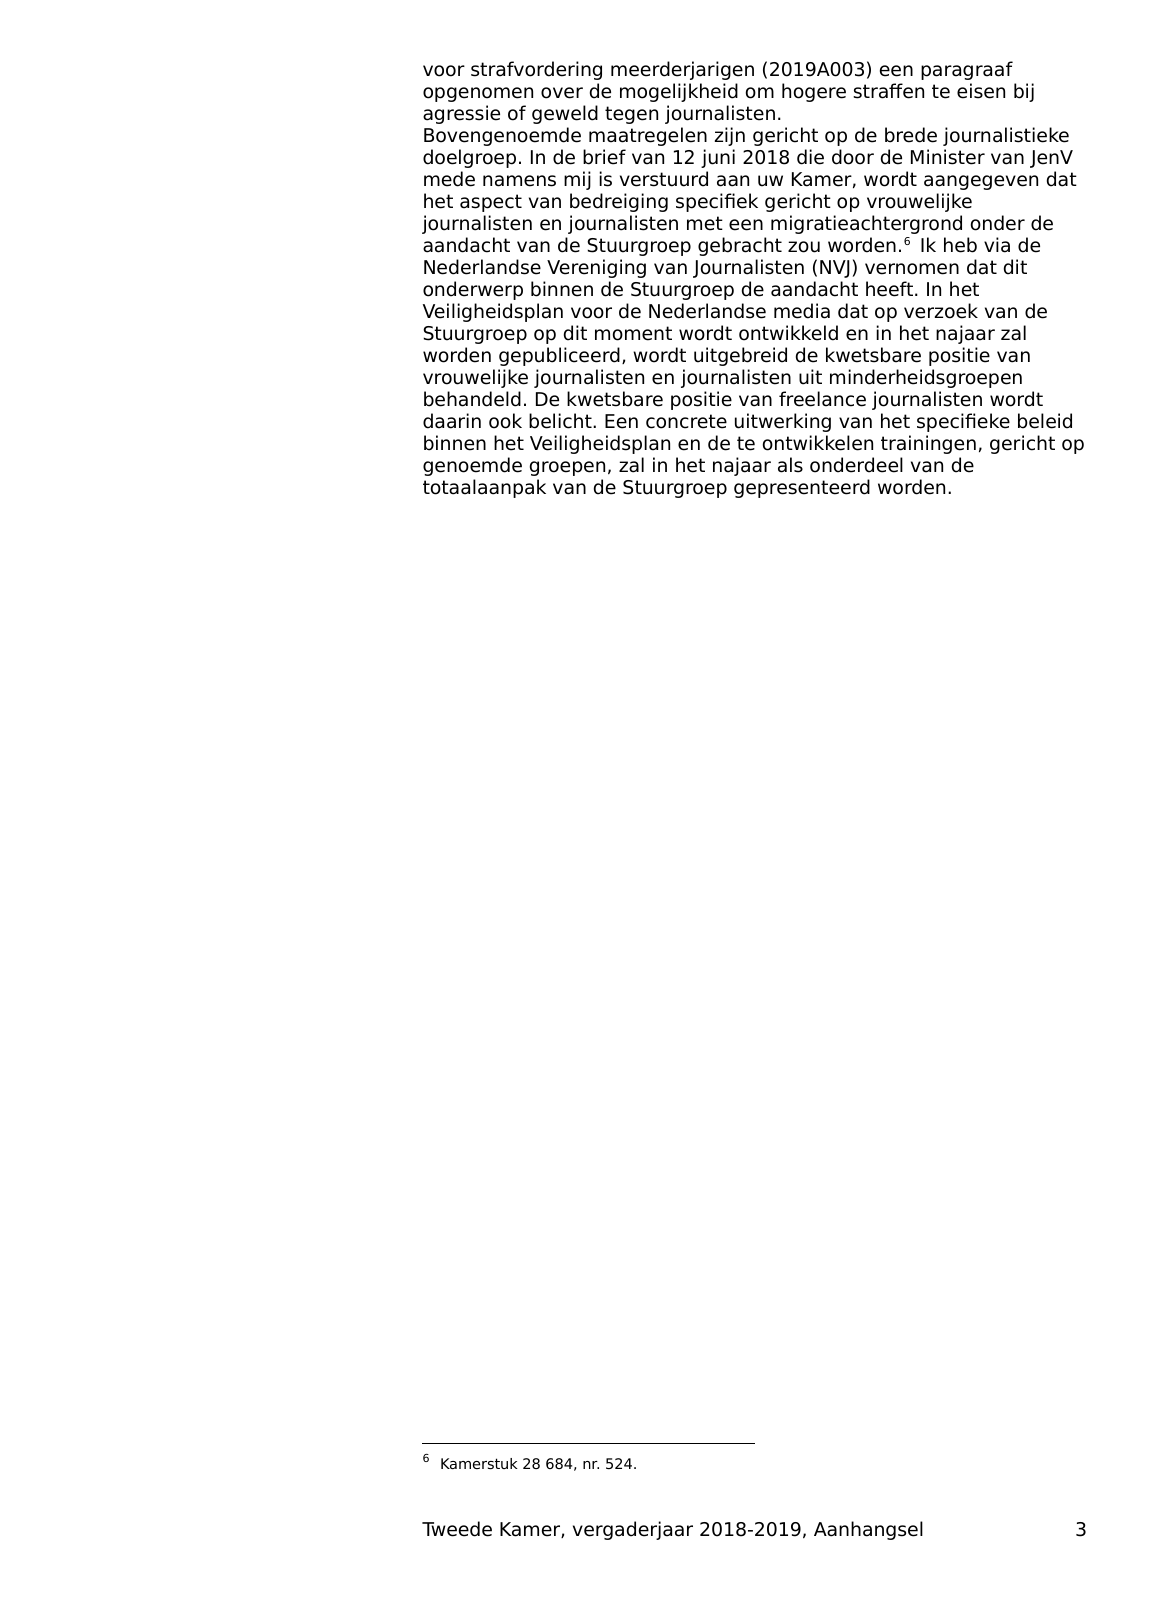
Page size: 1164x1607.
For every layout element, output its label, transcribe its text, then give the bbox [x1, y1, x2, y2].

text Kamerstuk 28 684, nr. 524. [422, 1452, 1087, 1474]
text voor strafvordering meerderjarigen (2019A003) een paragraaf opgenomen over de mogelijkheid om hogere straffen te eisen bij agressie of geweld tegen journalisten. [422, 59, 1087, 125]
text Bovengenoemde maatregelen zijn gericht op de brede journalistieke doelgroep. In de brief van 12 juni 2018 die door de Minister van JenV mede namens mij is verstuurd aan uw Kamer, wordt aangegeven dat het aspect van bedreiging specifiek gericht op vrouwelijke journalisten en journalisten met een migratieachtergrond onder de aandacht van de Stuurgroep gebracht zou worden. Ik heb via de Nederlandse Vereniging van Journalisten (NVJ) vernomen dat dit onderwerp binnen de Stuurgroep de aandacht heeft. In het Veiligheidsplan voor de Nederlandse media dat op verzoek van de Stuurgroep op dit moment wordt ontwikkeld en in het najaar zal worden gepubliceerd, wordt uitgebreid de kwetsbare positie van vrouwelijke journalisten en journalisten uit minderheidsgroepen behandeld. De kwetsbare positie van freelance journalisten wordt daarin ook belicht. Een concrete uitwerking van het specifieke beleid binnen het Veiligheidsplan en de te ontwikkelen trainingen, gericht op genoemde groepen, zal in het najaar als onderdeel van de totaalaanpak van de Stuurgroep gepresenteerd worden. [422, 125, 1087, 499]
